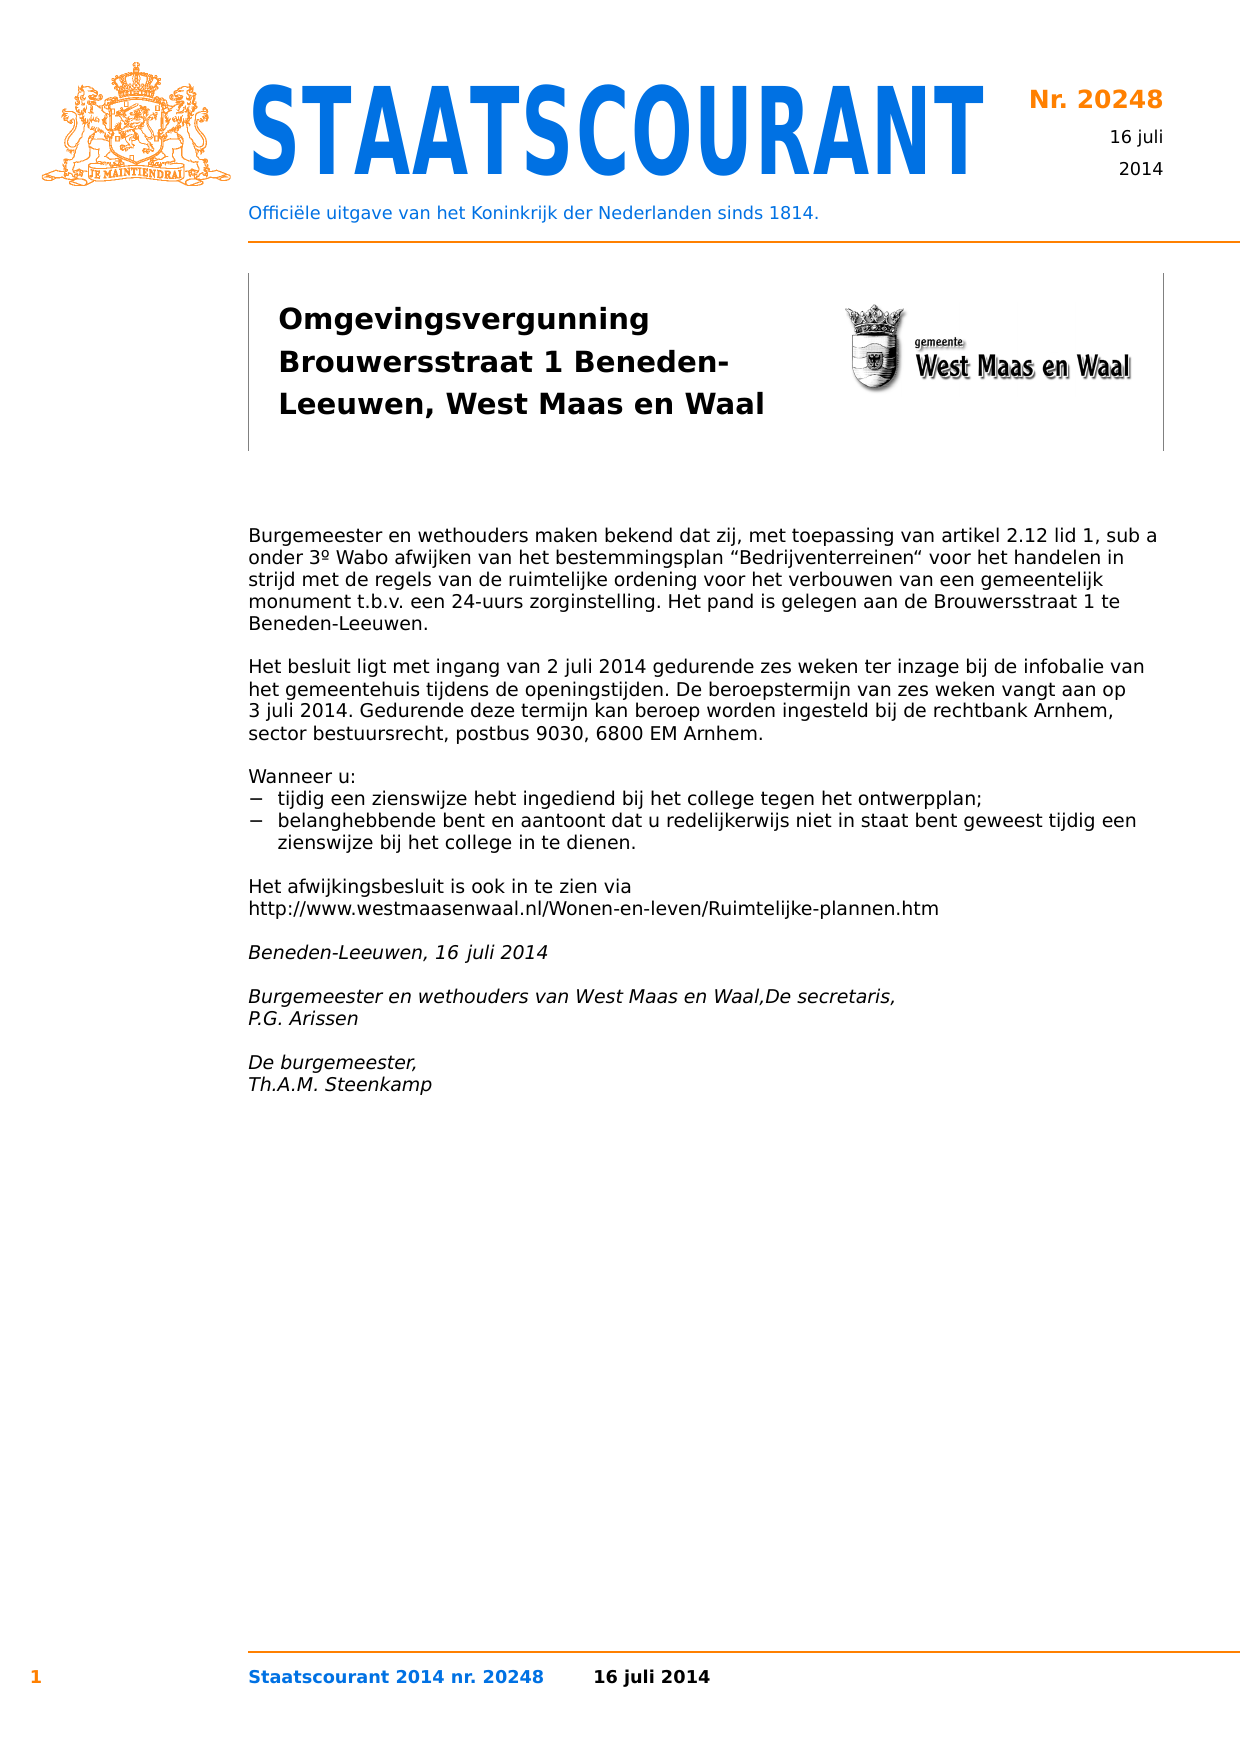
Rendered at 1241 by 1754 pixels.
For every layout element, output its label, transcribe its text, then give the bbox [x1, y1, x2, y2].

text Burgemeester en wethouders maken bekend dat zij, met toepassing van artikel 2.12 lid 1, sub a onder 3º Wabo afwijken van het bestemmingsplan “Bedrijventerreinen“ voor het handelen in strijd met de regels van de ruimtelijke ordening voor het verbouwen van een gemeentelijk monument t.b.v. een 24-uurs zorginstelling. Het pand is gelegen aan de Brouwersstraat 1 te Beneden-Leeuwen. [248, 525, 1163, 634]
text − tijdig een zienswijze hebt ingediend bij het college tegen het ontwerpplan; [248, 788, 1163, 810]
table_cell 16 juli [998, 121, 1240, 153]
text − belanghebbende bent en aantoont dat u redelijkerwijs niet in staat bent geweest tijdig een zienswijze bij het college in te dienen. [248, 810, 1163, 854]
table_header Nr. 20248 [998, 62, 1240, 121]
subtitle Omgevingsvergunning Brouwersstraat 1 Beneden-Leeuwen, West Maas en Waal [249, 273, 1163, 451]
text Het besluit ligt met ingang van 2 juli 2014 gedurende zes weken ter inzage bij de infobalie van het gemeentehuis tijdens de openingstijden. De beroepstermijn van zes weken vangt aan op 3 juli 2014. Gedurende deze termijn kan beroep worden ingesteld bij de rechtbank Arnhem, sector bestuursrecht, postbus 9030, 6800 EM Arnhem. [248, 656, 1163, 744]
text Beneden-Leeuwen, 16 juli 2014 [248, 942, 1163, 964]
table_cell 2014 [998, 153, 1240, 203]
table_header [25, 62, 248, 241]
table_cell Officiële uitgave van het Koninkrijk der Nederlanden sinds 1814. [248, 203, 1240, 241]
text De burgemeester, Th.A.M. Steenkamp [248, 1052, 1163, 1096]
text Het afwijkingsbesluit is ook in te zien via http://www.westmaasenwaal.nl/Wonen-en-leven/Ruimtelijke-plannen.htm [248, 876, 1163, 920]
picture [41, 62, 231, 186]
picture [844, 302, 1134, 397]
text Wanneer u: [248, 766, 1163, 788]
table_header STAATSCOURANT [248, 62, 998, 203]
text Burgemeester en wethouders van West Maas en Waal,De secretaris, P.G. Arissen [248, 986, 1163, 1030]
